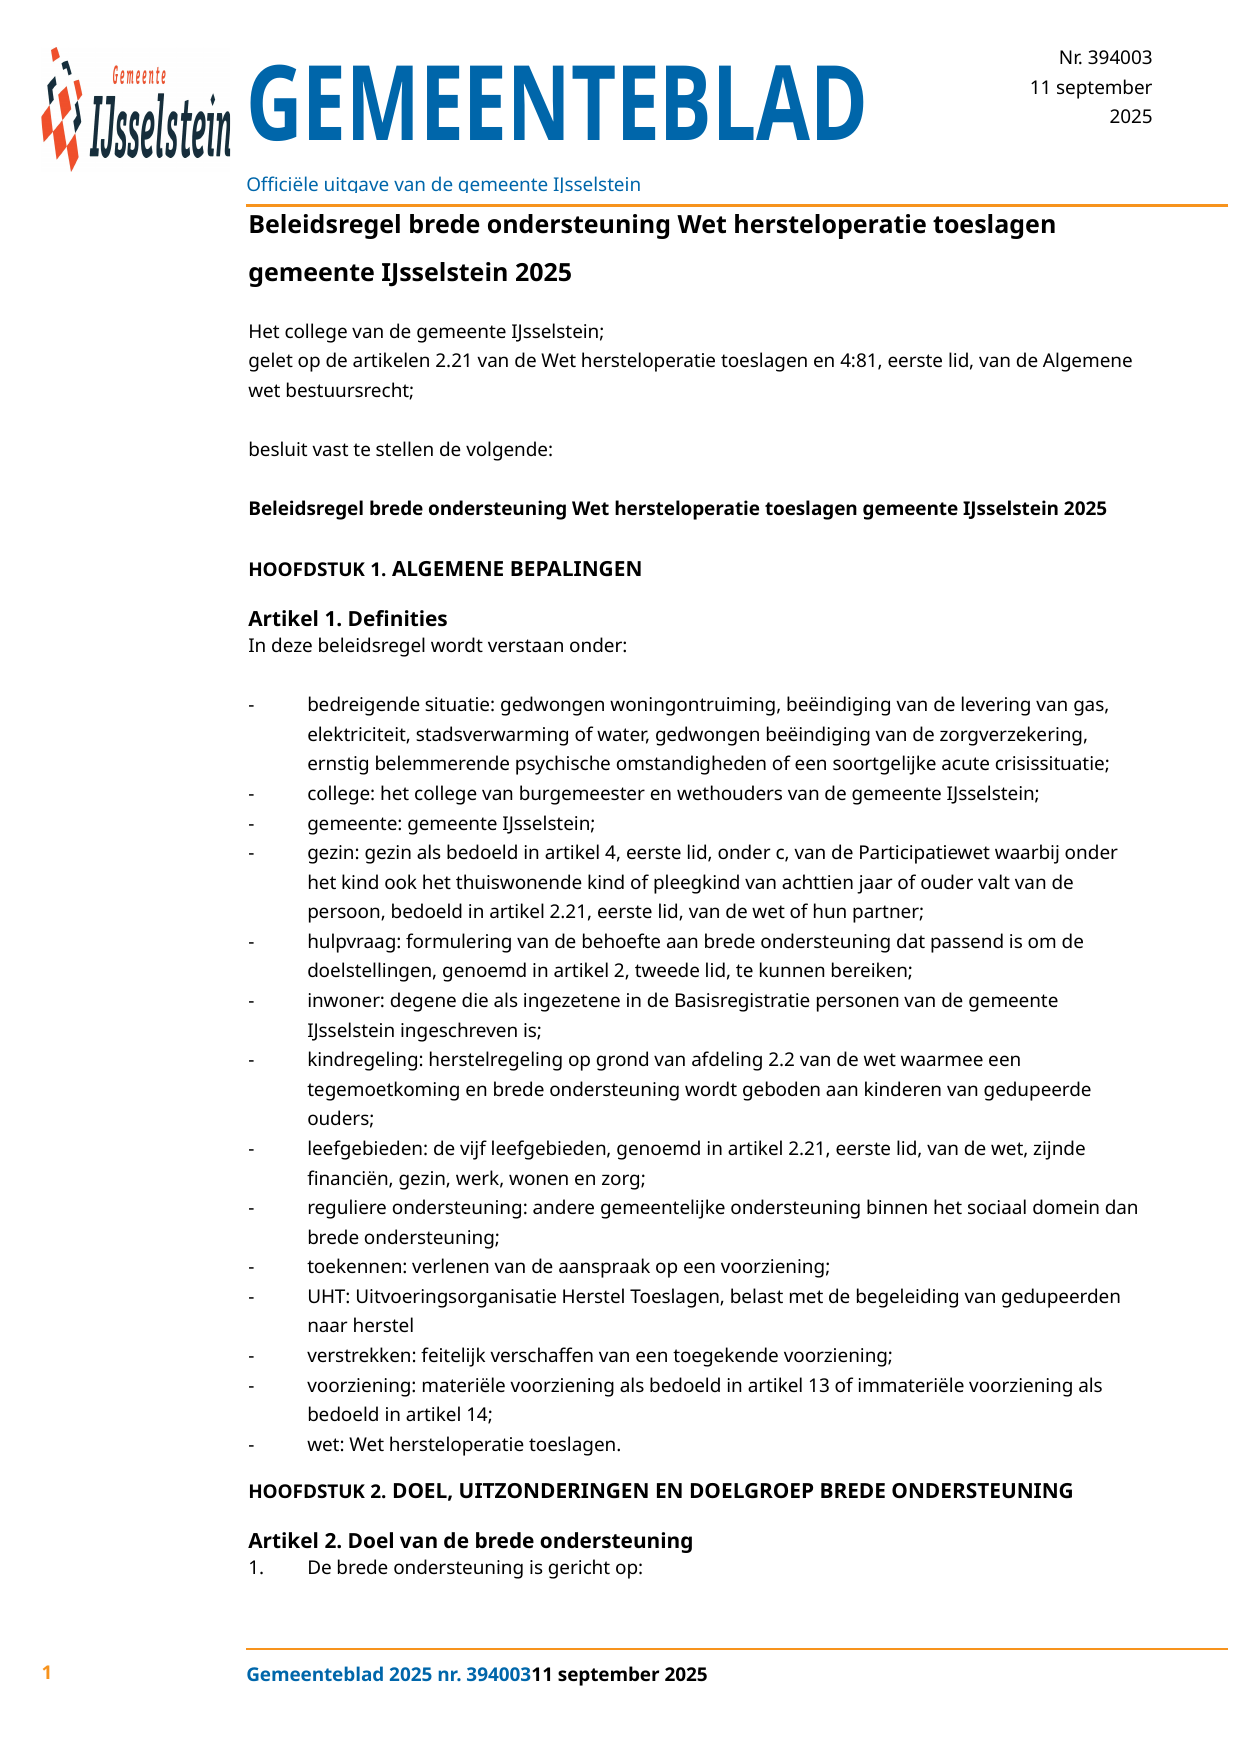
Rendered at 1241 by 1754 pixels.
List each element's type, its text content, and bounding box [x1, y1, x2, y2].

text In deze beleidsregel wordt verstaan onder: [248, 632, 1152, 658]
text besluit vast te stellen de volgende: [248, 436, 1152, 462]
text Artikel 1. Definities [248, 604, 1152, 632]
list De brede ondersteuning is gericht op: [248, 1554, 1152, 1580]
list UHT: Uitvoeringsorganisatie Herstel Toeslagen, belast met de begeleiding van gedupeerden naar herstel [248, 1283, 1152, 1338]
text Beleidsregel brede ondersteuning Wet hersteloperatie toeslagen gemeente IJsselstein 2025 [248, 207, 1152, 288]
text Beleidsregel brede ondersteuning Wet hersteloperatie toeslagen gemeente IJsselstein 2025 [248, 495, 1152, 521]
list hulpvraag: formulering van de behoefte aan brede ondersteuning dat passend is om de doelstellingen, genoemd in artikel 2, tweede lid, te kunnen bereiken; [248, 928, 1152, 983]
list bedreigende situatie: gedwongen woningontruiming, beëindiging van de levering van gas, elektriciteit, stadsverwarming of water, gedwongen beëindiging van de zorgverzekering, ernstig belemmerende psychische omstandigheden of een soortgelijke acute crisissituatie; [248, 691, 1152, 776]
list wet: Wet hersteloperatie toeslagen. [248, 1431, 1152, 1457]
picture [41, 47, 231, 172]
list college: het college van burgemeester en wethouders van de gemeente IJsselstein; [248, 780, 1152, 806]
list kindregeling: herstelregeling op grond van afdeling 2.2 van de wet waarmee een tegemoetkoming en brede ondersteuning wordt geboden aan kinderen van gedupeerde ouders; [248, 1046, 1152, 1131]
list gemeente: gemeente IJsselstein; [248, 810, 1152, 836]
text gelet op de artikelen 2.21 van de Wet hersteloperatie toeslagen en 4:81, eerste lid, van de Algemene wet bestuursrecht; [248, 347, 1152, 403]
list voorziening: materiële voorziening als bedoeld in artikel 13 of immateriële voorziening als bedoeld in artikel 14; [248, 1372, 1152, 1427]
list leefgebieden: de vijf leefgebieden, genoemd in artikel 2.21, eerste lid, van de wet, zijnde financiën, gezin, werk, wonen en zorg; [248, 1135, 1152, 1191]
text HOOFDSTUK 1. ALGEMENE BEPALINGEN [248, 554, 1152, 583]
list reguliere ondersteuning: andere gemeentelijke ondersteuning binnen het sociaal domein dan brede ondersteuning; [248, 1194, 1152, 1250]
text Artikel 2. Doel van de brede ondersteuning [248, 1526, 1152, 1554]
list gezin: gezin als bedoeld in artikel 4, eerste lid, onder c, van de Participatiewet waarbij onder het kind ook het thuiswonende kind of pleegkind van achttien jaar of ouder valt van de persoon, bedoeld in artikel 2.21, eerste lid, van de wet of hun partner; [248, 839, 1152, 924]
text Het college van de gemeente IJsselstein; [248, 318, 1152, 344]
text HOOFDSTUK 2. DOEL, UITZONDERINGEN EN DOELGROEP BREDE ONDERSTEUNING [248, 1477, 1152, 1505]
list toekennen: verlenen van de aanspraak op een voorziening; [248, 1253, 1152, 1279]
list inwoner: degene die als ingezetene in de Basisregistratie personen van de gemeente IJsselstein ingeschreven is; [248, 987, 1152, 1043]
list verstrekken: feitelijk verschaffen van een toegekende voorziening; [248, 1342, 1152, 1368]
